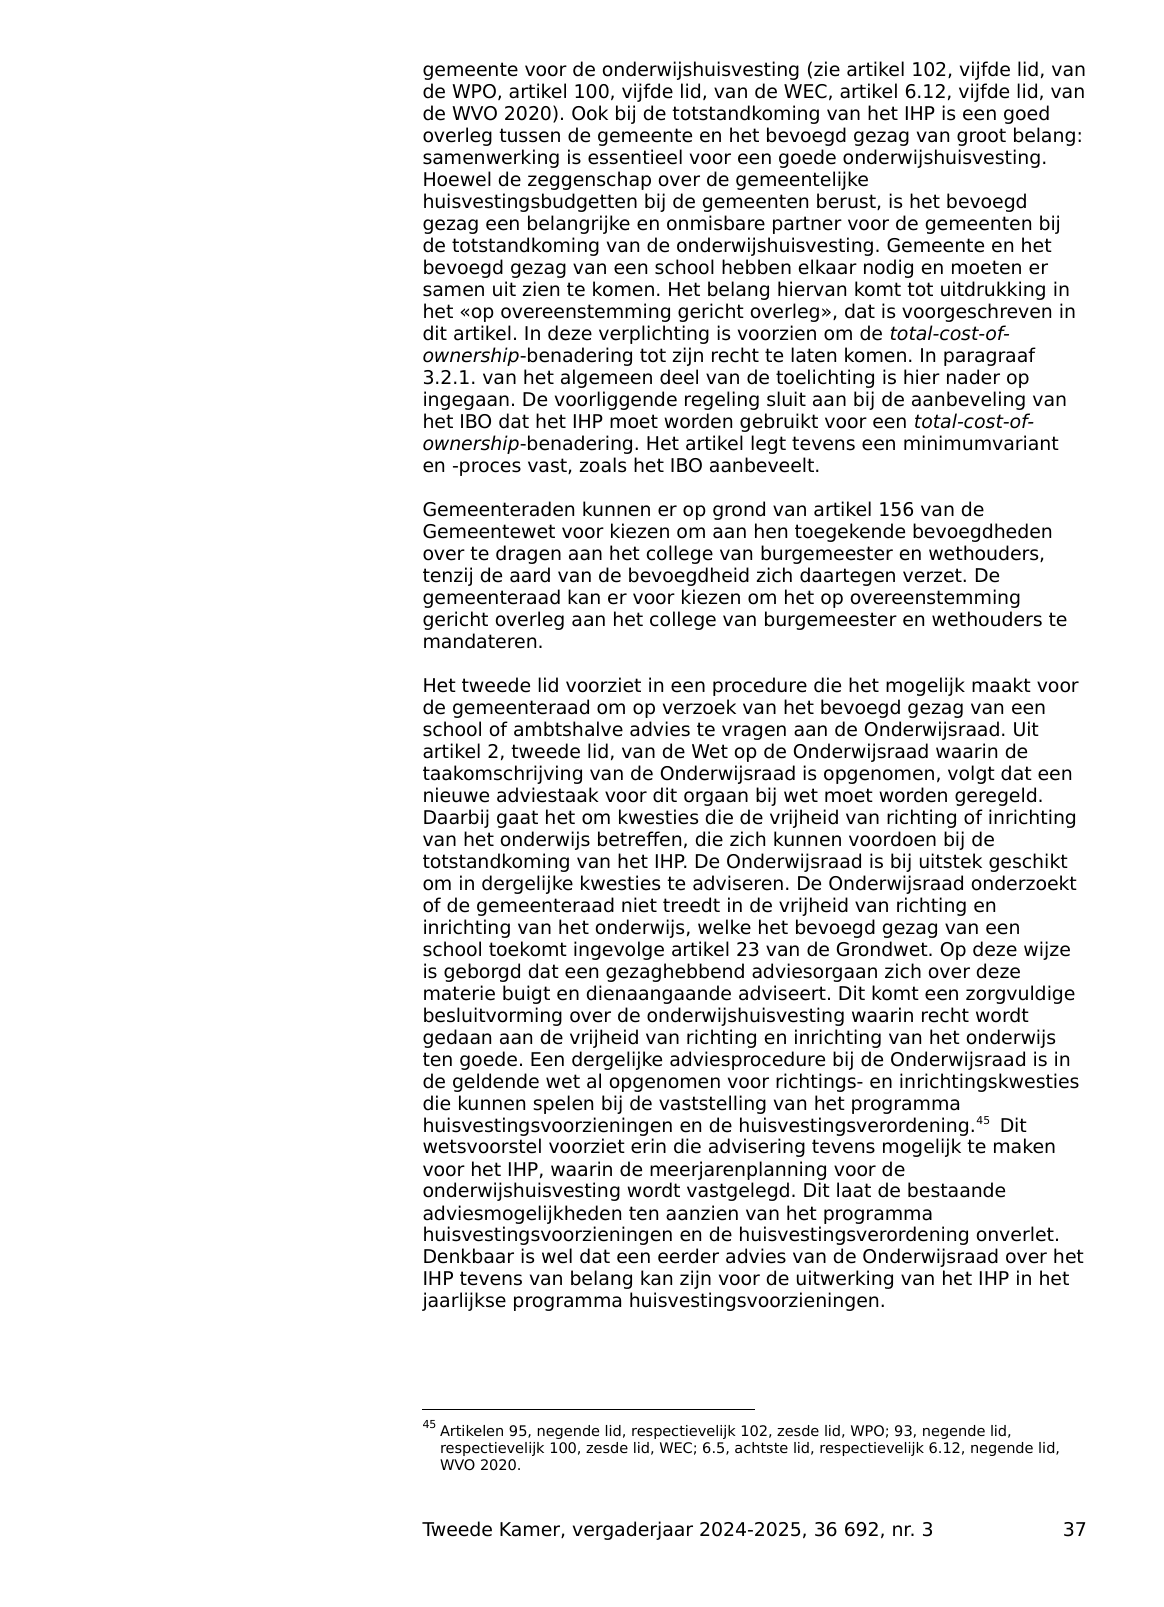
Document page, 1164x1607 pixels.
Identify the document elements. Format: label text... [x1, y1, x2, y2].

text Gemeenteraden kunnen er op grond van artikel 156 van de Gemeentewet voor kiezen om aan hen toegekende bevoegdheden over te dragen aan het college van burgemeester en wethouders, tenzij de aard van de bevoegdheid zich daartegen verzet. De gemeenteraad kan er voor kiezen om het op overeenstemming gericht overleg aan het college van burgemeester en wethouders te mandateren. [422, 499, 1087, 653]
text gemeente voor de onderwijshuisvesting (zie artikel 102, vijfde lid, van de WPO, artikel 100, vijfde lid, van de WEC, artikel 6.12, vijfde lid, van de WVO 2020). Ook bij de totstandkoming van het IHP is een goed overleg tussen de gemeente en het bevoegd gezag van groot belang: samenwerking is essentieel voor een goede onderwijshuisvesting. Hoewel de zeggenschap over de gemeentelijke huisvestingsbudgetten bij de gemeenten berust, is het bevoegd gezag een belangrijke en onmisbare partner voor de gemeenten bij de totstandkoming van de onderwijshuisvesting. Gemeente en het bevoegd gezag van een school hebben elkaar nodig en moeten er samen uit zien te komen. Het belang hiervan komt tot uitdrukking in het «op overeenstemming gericht overleg», dat is voorgeschreven in dit artikel. In deze verplichting is voorzien om de total-cost-of-ownership-benadering tot zijn recht te laten komen. In paragraaf 3.2.1. van het algemeen deel van de toelichting is hier nader op ingegaan. De voorliggende regeling sluit aan bij de aanbeveling van het IBO dat het IHP moet worden gebruikt voor een total-cost-of-ownership-benadering. Het artikel legt tevens een minimumvariant en -proces vast, zoals het IBO aanbeveelt. [422, 59, 1087, 477]
text Artikelen 95, negende lid, respectievelijk 102, zesde lid, WPO; 93, negende lid, respectievelijk 100, zesde lid, WEC; 6.5, achtste lid, respectievelijk 6.12, negende lid, WVO 2020. [422, 1418, 1087, 1474]
text Het tweede lid voorziet in een procedure die het mogelijk maakt voor de gemeenteraad om op verzoek van het bevoegd gezag van een school of ambtshalve advies te vragen aan de Onderwijsraad. Uit artikel 2, tweede lid, van de Wet op de Onderwijsraad waarin de taakomschrijving van de Onderwijsraad is opgenomen, volgt dat een nieuwe adviestaak voor dit orgaan bij wet moet worden geregeld. Daarbij gaat het om kwesties die de vrijheid van richting of inrichting van het onderwijs betreffen, die zich kunnen voordoen bij de totstandkoming van het IHP. De Onderwijsraad is bij uitstek geschikt om in dergelijke kwesties te adviseren. De Onderwijsraad onderzoekt of de gemeenteraad niet treedt in de vrijheid van richting en inrichting van het onderwijs, welke het bevoegd gezag van een school toekomt ingevolge artikel 23 van de Grondwet. Op deze wijze is geborgd dat een gezaghebbend adviesorgaan zich over deze materie buigt en dienaangaande adviseert. Dit komt een zorgvuldige besluitvorming over de onderwijshuisvesting waarin recht wordt gedaan aan de vrijheid van richting en inrichting van het onderwijs ten goede. Een dergelijke adviesprocedure bij de Onderwijsraad is in de geldende wet al opgenomen voor richtings- en inrichtingskwesties die kunnen spelen bij de vaststelling van het programma huisvestingsvoorzieningen en de huisvestingsverordening. Dit wetsvoorstel voorziet erin die advisering tevens mogelijk te maken voor het IHP, waarin de meerjarenplanning voor de onderwijshuisvesting wordt vastgelegd. Dit laat de bestaande adviesmogelijkheden ten aanzien van het programma huisvestingsvoorzieningen en de huisvestingsverordening onverlet. Denkbaar is wel dat een eerder advies van de Onderwijsraad over het IHP tevens van belang kan zijn voor de uitwerking van het IHP in het jaarlijkse programma huisvestingsvoorzieningen. [422, 675, 1087, 1312]
